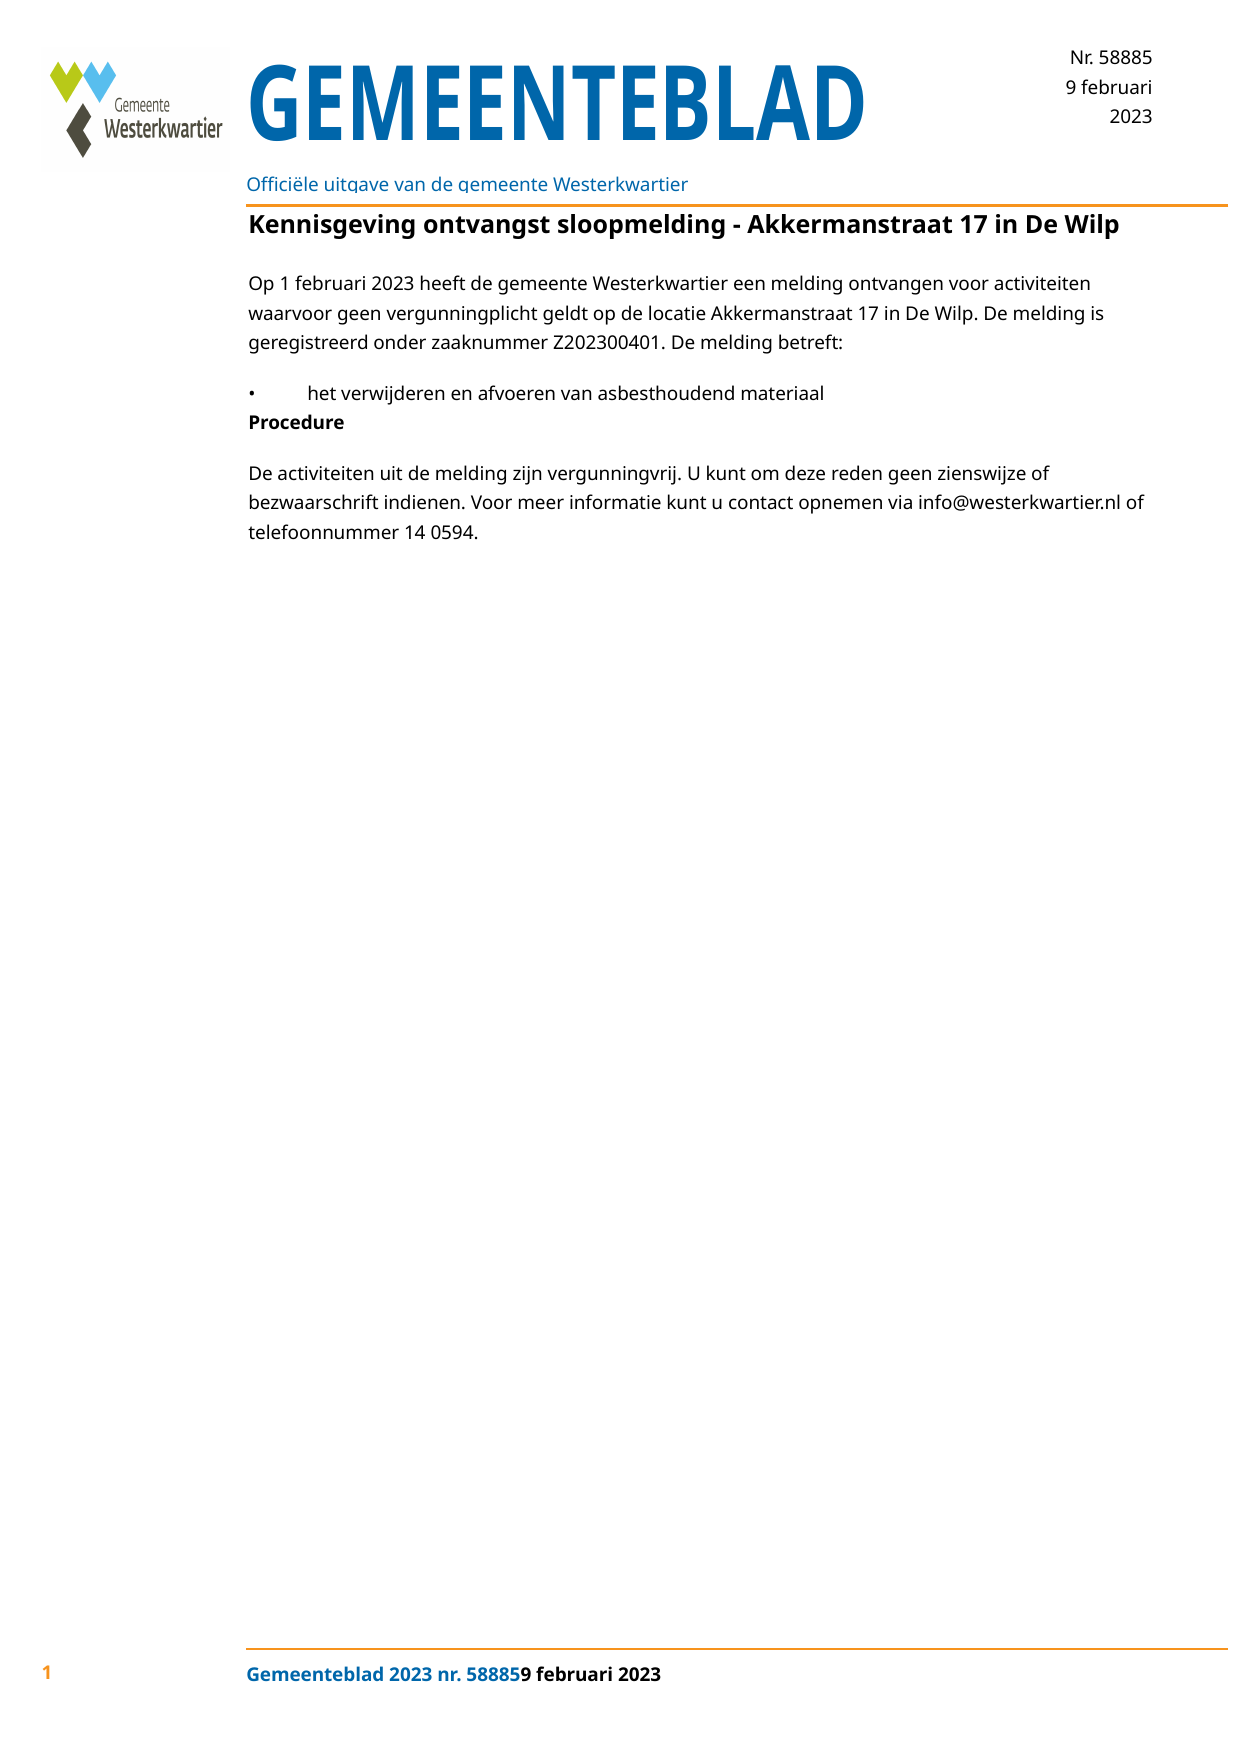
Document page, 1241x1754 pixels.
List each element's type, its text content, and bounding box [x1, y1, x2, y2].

text Procedure [248, 409, 1152, 435]
list het verwijderen en afvoeren van asbesthoudend materiaal [248, 380, 1152, 406]
text Kennisgeving ontvangst sloopmelding - Akkermanstraat 17 in De Wilp [248, 207, 1152, 241]
text De activiteiten uit de melding zijn vergunningvrij. U kunt om deze reden geen zienswijze of bezwaarschrift indienen. Voor meer informatie kunt u contact opnemen via info@westerkwartier.nl of telefoonnummer 14 0594. [248, 460, 1152, 545]
picture [41, 47, 231, 172]
text Op 1 februari 2023 heeft de gemeente Westerkwartier een melding ontvangen voor activiteiten waarvoor geen vergunningplicht geldt op de locatie Akkermanstraat 17 in De Wilp. De melding is geregistreerd onder zaaknummer Z202300401. De melding betreft: [248, 270, 1152, 355]
